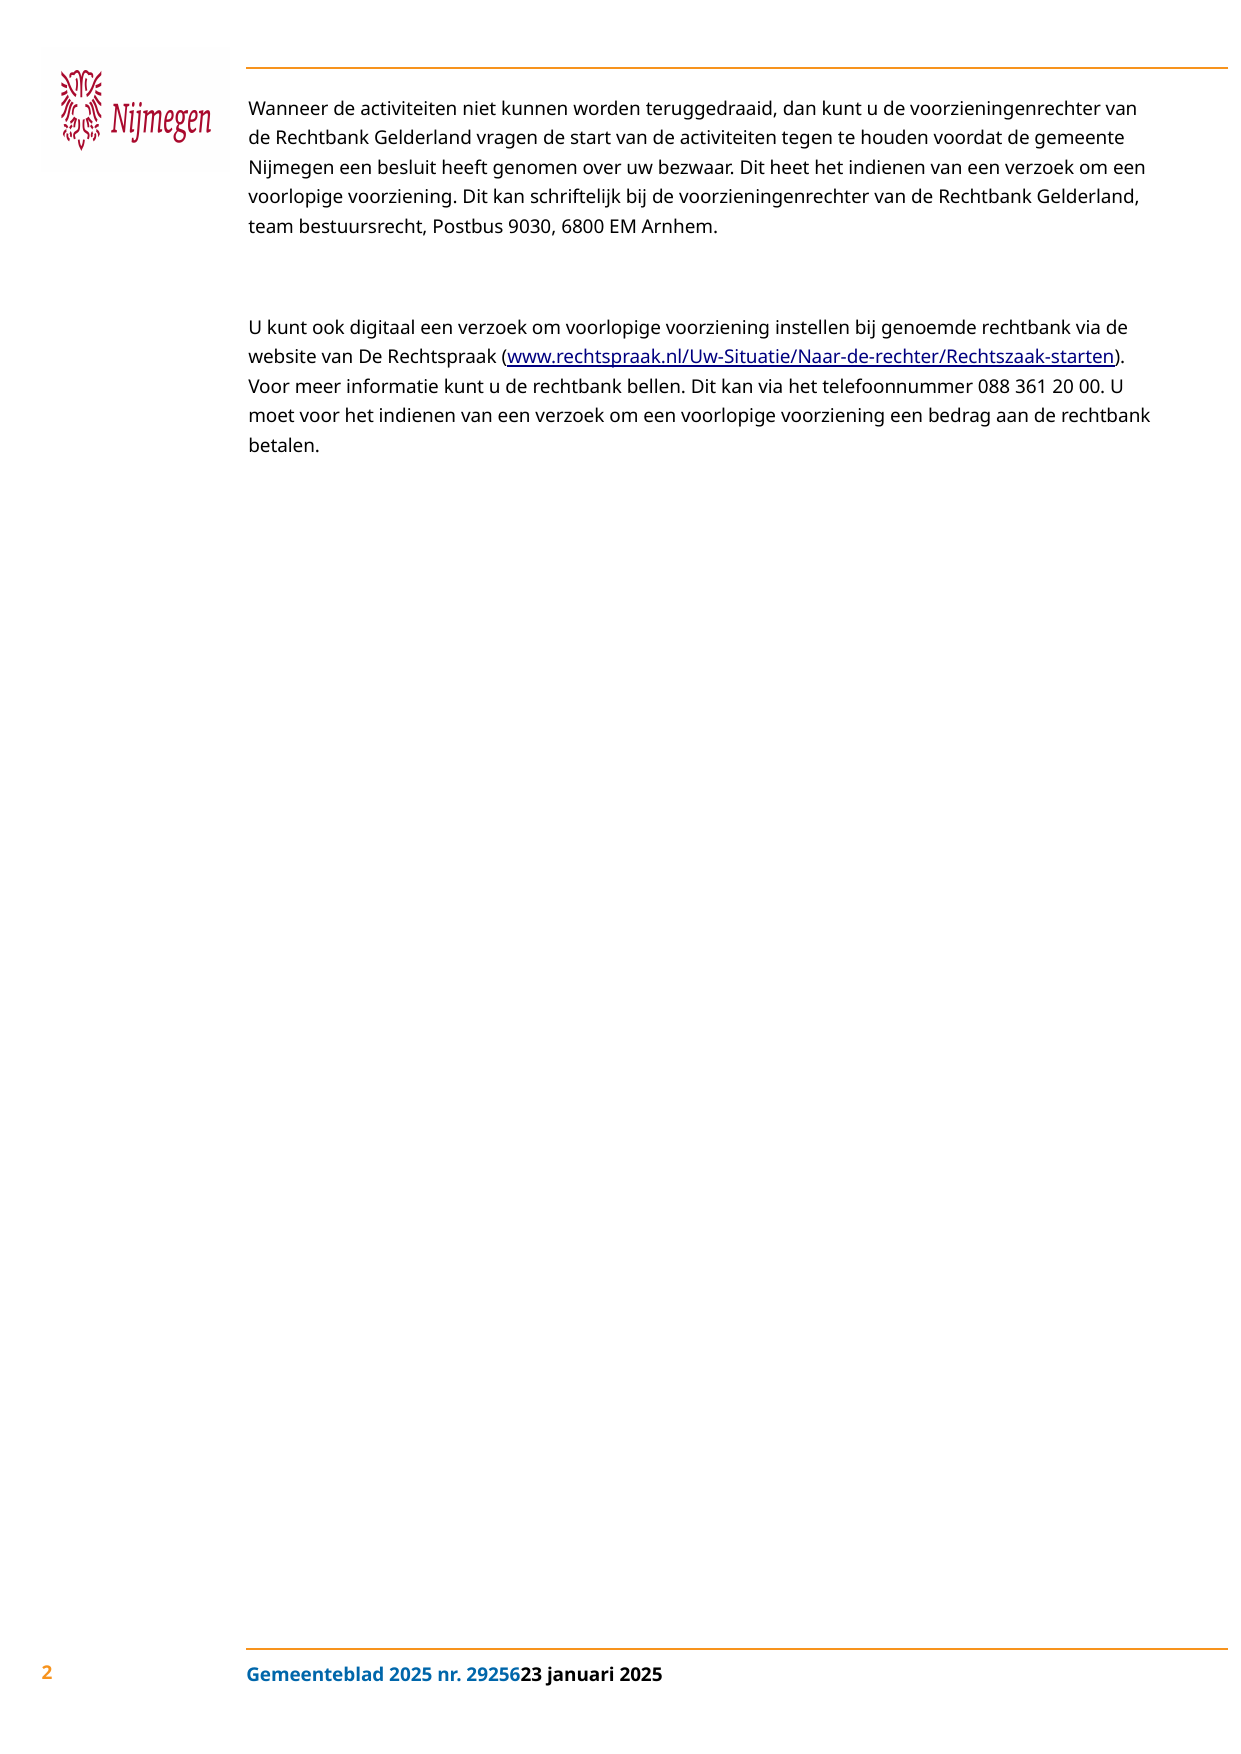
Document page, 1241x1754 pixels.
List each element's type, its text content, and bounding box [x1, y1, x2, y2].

text U kunt ook digitaal een verzoek om voorlopige voorziening instellen bij genoemde rechtbank via de website van De Rechtspraak (www.rechtspraak.nl/Uw-Situatie/Naar-de-rechter/Rechtszaak-starten). Voor meer informatie kunt u de rechtbank bellen. Dit kan via het telefoonnummer 088 361 20 00. U moet voor het indienen van een verzoek om een voorlopige voorziening een bedrag aan de rechtbank betalen. [248, 314, 1152, 458]
picture [41, 47, 231, 172]
text Wanneer de activiteiten niet kunnen worden teruggedraaid, dan kunt u de voorzieningenrechter van de Rechtbank Gelderland vragen de start van de activiteiten tegen te houden voordat de gemeente Nijmegen een besluit heeft genomen over uw bezwaar. Dit heet het indienen van een verzoek om een voorlopige voorziening. Dit kan schriftelijk bij de voorzieningenrechter van de Rechtbank Gelderland, team bestuursrecht, Postbus 9030, 6800 EM Arnhem. [248, 95, 1152, 239]
